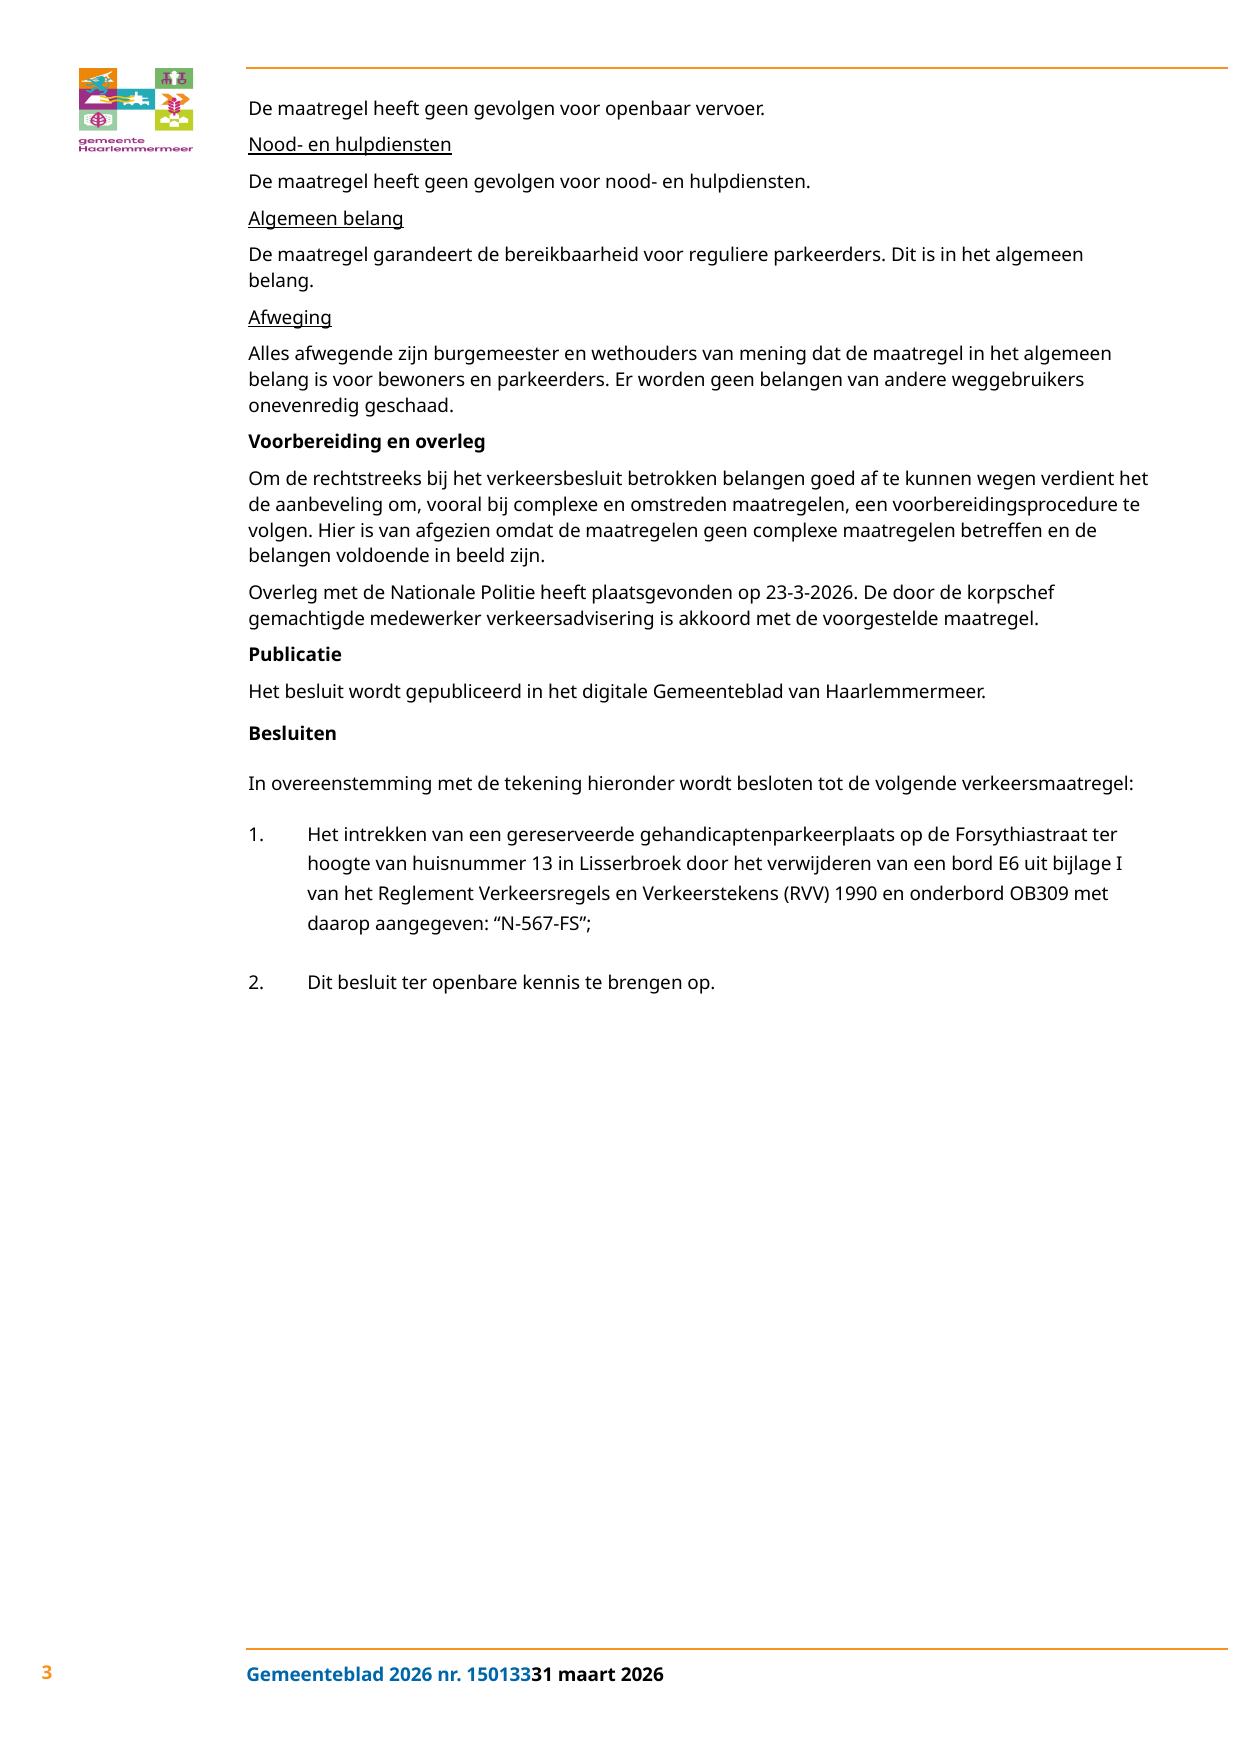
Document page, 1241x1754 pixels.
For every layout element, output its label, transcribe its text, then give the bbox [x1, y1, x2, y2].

text Algemeen belang [248, 205, 1152, 231]
text De maatregel heeft geen gevolgen voor nood- en hulpdiensten. [248, 168, 1152, 194]
text Afweging [248, 304, 1152, 329]
text Besluiten [248, 720, 1152, 746]
text Voorbereiding en overleg [248, 429, 1152, 454]
text Publicatie [248, 642, 1152, 667]
picture [41, 47, 231, 172]
text Overleg met de Nationale Politie heeft plaatsgevonden op 23-3-2026. De door de korpschef gemachtigde medewerker verkeersadvisering is akkoord met de voorgestelde maatregel. [248, 579, 1152, 631]
text In overeenstemming met de tekening hieronder wordt besloten tot de volgende verkeersmaatregel: [248, 771, 1152, 796]
list Het intrekken van een gereserveerde gehandicaptenparkeerplaats op de Forsythiastraat ter hoogte van huisnummer 13 in Lisserbroek door het verwijderen van een bord E6 uit bijlage I van het Reglement Verkeersregels en Verkeerstekens (RVV) 1990 en onderbord OB309 met daarop aangegeven: “N-567-FS”; [248, 821, 1152, 936]
text Om de rechtstreeks bij het verkeersbesluit betrokken belangen goed af te kunnen wegen verdient het de aanbeveling om, vooral bij complexe en omstreden maatregelen, een voorbereidingsprocedure te volgen. Hier is van afgezien omdat de maatregelen geen complexe maatregelen betreffen en de belangen voldoende in beeld zijn. [248, 465, 1152, 568]
text Nood- en hulpdiensten [248, 131, 1152, 157]
text De maatregel garandeert de bereikbaarheid voor reguliere parkeerders. Dit is in het algemeen belang. [248, 241, 1152, 293]
text Alles afwegende zijn burgemeester en wethouders van mening dat de maatregel in het algemeen belang is voor bewoners en parkeerders. Er worden geen belangen van andere weggebruikers onevenredig geschaad. [248, 341, 1152, 418]
text De maatregel heeft geen gevolgen voor openbaar vervoer. [248, 95, 1152, 121]
list Dit besluit ter openbare kennis te brengen op.­ [248, 969, 1152, 995]
text Het besluit wordt gepubliceerd in het digitale Gemeenteblad van Haarlemmermeer. [248, 678, 1152, 704]
